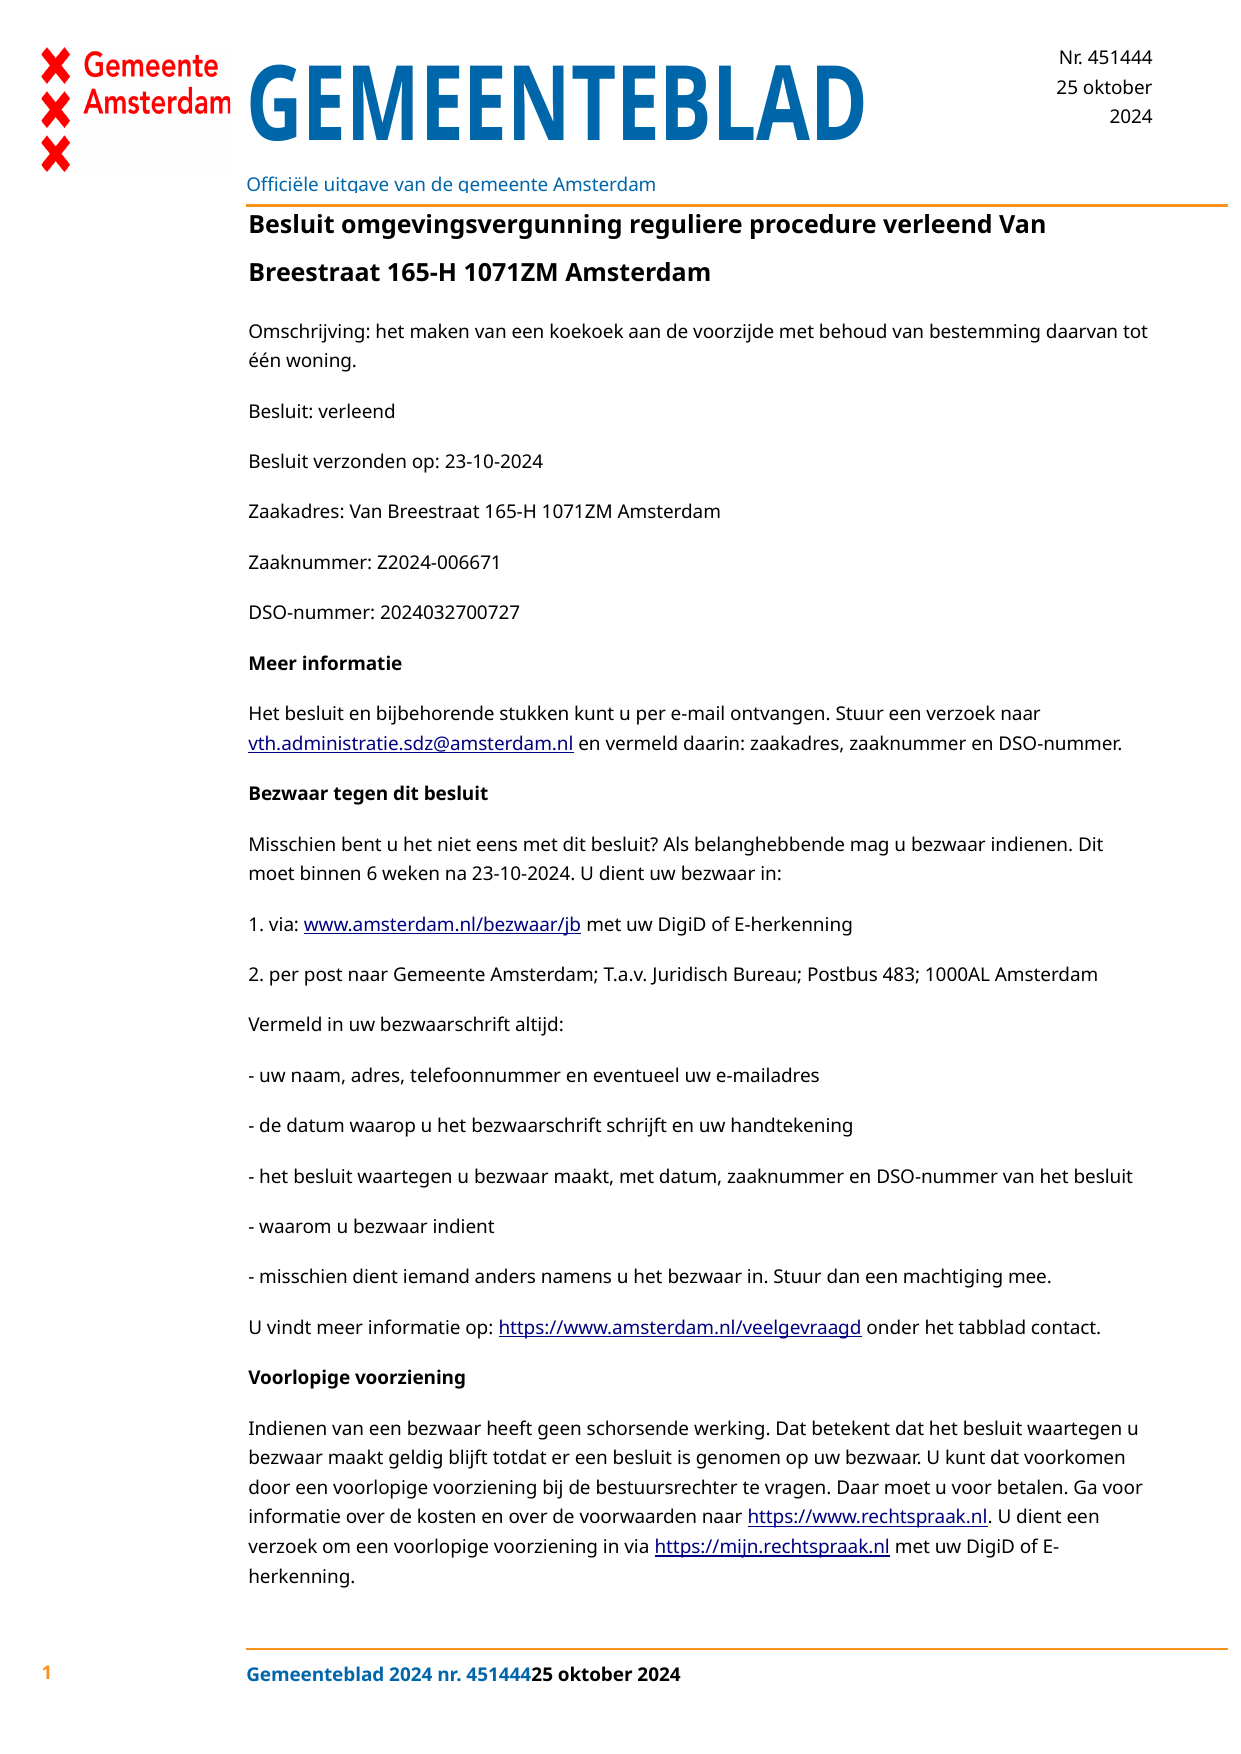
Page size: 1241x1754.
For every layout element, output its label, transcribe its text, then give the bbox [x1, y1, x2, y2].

text Omschrijving: het maken van een koekoek aan de voorzijde met behoud van bestemming daarvan tot één woning. [248, 318, 1152, 373]
text Bezwaar tegen dit besluit [248, 780, 1152, 806]
text - de datum waarop u het bezwaarschrift schrijft en uw handtekening [248, 1112, 1152, 1138]
text Zaakadres: Van Breestraat 165-H 1071ZM Amsterdam [248, 499, 1152, 524]
text Besluit: verleend [248, 398, 1152, 424]
text Indienen van een bezwaar heeft geen schorsende werking. Dat betekent dat het besluit waartegen u bezwaar maakt geldig blijft totdat er een besluit is genomen op uw bezwaar. U kunt dat voorkomen door een voorlopige voorziening bij de bestuursrechter te vragen. Daar moet u voor betalen. Ga voor informatie over de kosten en over de voorwaarden naar https://www.rechtspraak.nl. U dient een verzoek om een voorlopige voorziening in via https://mijn.rechtspraak.nl met uw DigiD of E-herkenning. [248, 1415, 1152, 1589]
text - uw naam, adres, telefoonnummer en eventueel uw e-mailadres [248, 1062, 1152, 1088]
text Meer informatie [248, 650, 1152, 676]
text Voorlopige voorziening [248, 1364, 1152, 1390]
text Besluit omgevingsvergunning reguliere procedure verleend Van Breestraat 165-H 1071ZM Amsterdam [248, 207, 1152, 288]
text Het besluit en bijbehorende stukken kunt u per e-mail ontvangen. Stuur een verzoek naar vth.administratie.sdz@amsterdam.nl en vermeld daarin: zaakadres, zaaknummer en DSO-nummer. [248, 700, 1152, 756]
text 1. via: www.amsterdam.nl/bezwaar/jb met uw DigiD of E-herkenning [248, 911, 1152, 937]
text Misschien bent u het niet eens met dit besluit? Als belanghebbende mag u bezwaar indienen. Dit moet binnen 6 weken na 23-10-2024. U dient uw bezwaar in: [248, 831, 1152, 886]
picture [41, 47, 231, 172]
text Besluit verzonden op: 23-10-2024 [248, 448, 1152, 474]
text U vindt meer informatie op: https://www.amsterdam.nl/veelgevraagd onder het tabblad contact. [248, 1314, 1152, 1340]
text - misschien dient iemand anders namens u het bezwaar in. Stuur dan een machtiging mee. [248, 1264, 1152, 1289]
text DSO-nummer: 2024032700727 [248, 599, 1152, 625]
text - het besluit waartegen u bezwaar maakt, met datum, zaaknummer en DSO-nummer van het besluit [248, 1163, 1152, 1189]
text Zaaknummer: Z2024-006671 [248, 549, 1152, 575]
text Vermeld in uw bezwaarschrift altijd: [248, 1012, 1152, 1037]
text - waarom u bezwaar indient [248, 1213, 1152, 1239]
text 2. per post naar Gemeente Amsterdam; T.a.v. Juridisch Bureau; Postbus 483; 1000AL Amsterdam [248, 961, 1152, 987]
